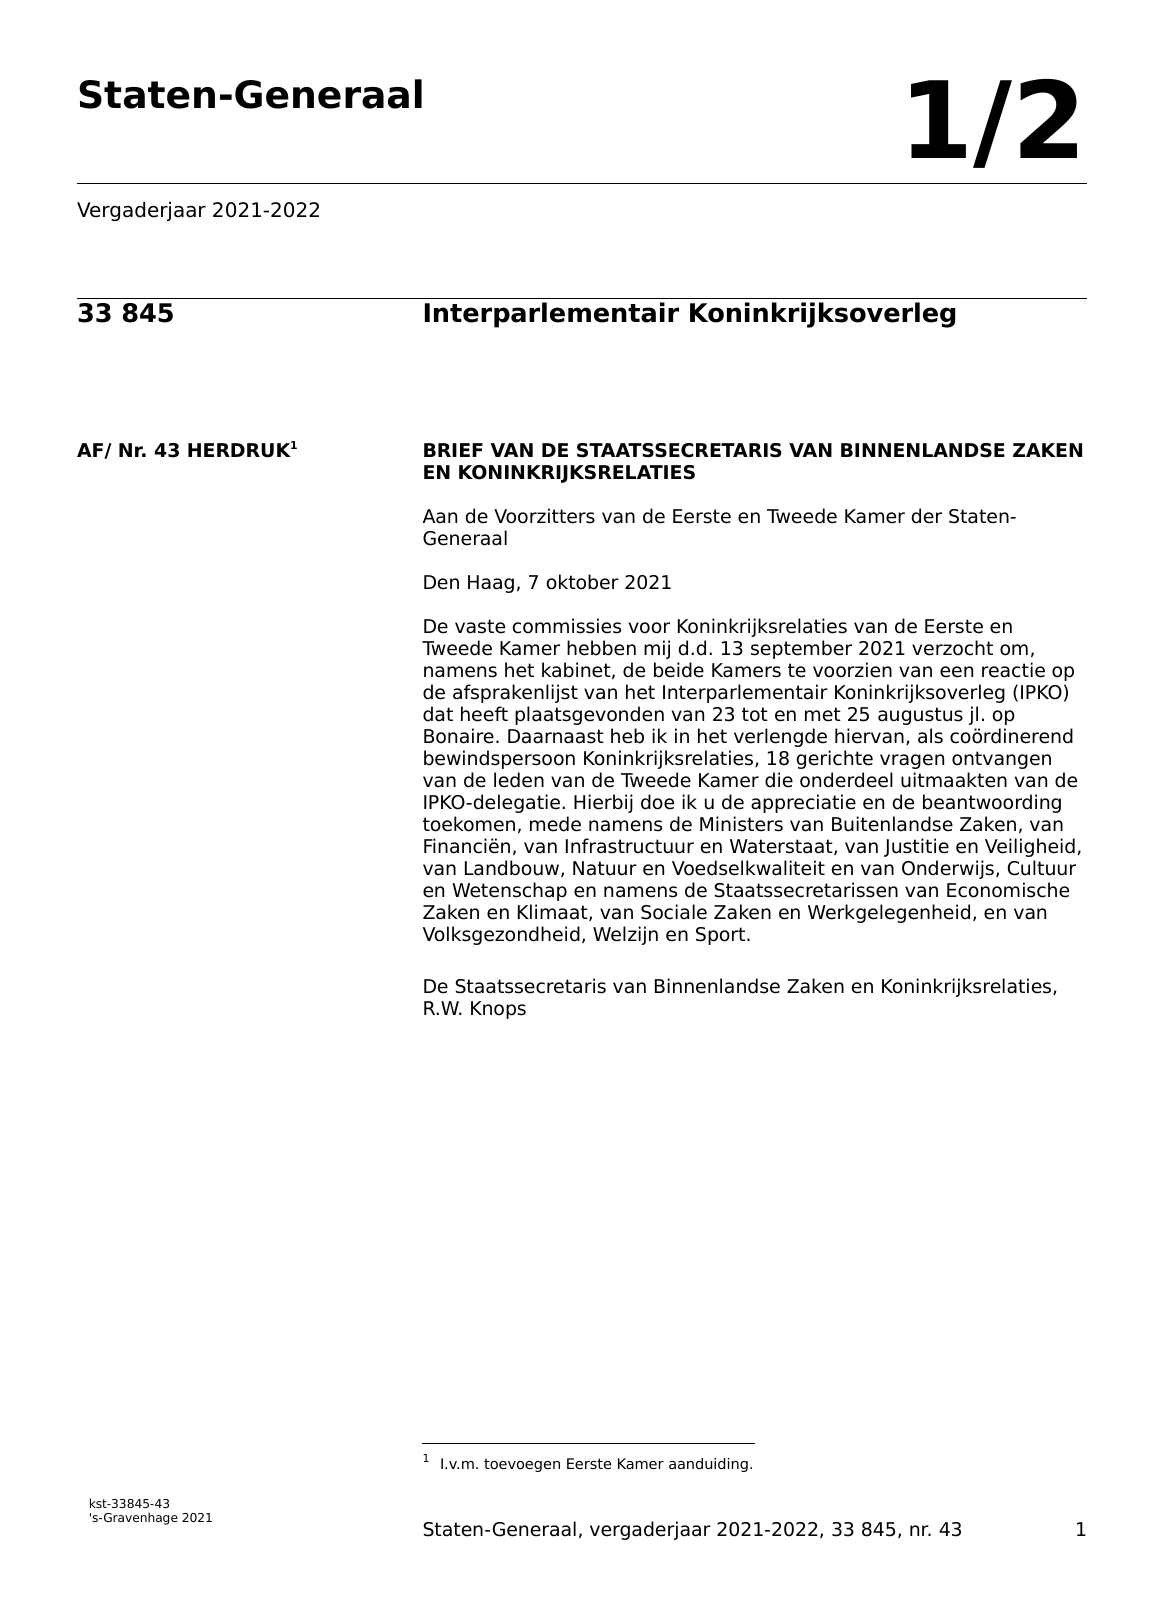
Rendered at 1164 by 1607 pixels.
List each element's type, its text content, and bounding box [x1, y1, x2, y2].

text De Staatssecretaris van Binnenlandse Zaken en Koninkrijksrelaties, R.W. Knops [422, 976, 1087, 1020]
table_header Staten-Generaal [77, 59, 886, 183]
table_header 1/2 [886, 59, 1087, 183]
table_cell Vergaderjaar 2021-2022 [77, 184, 1087, 298]
text 's-Gravenhage 2021 [88, 1511, 323, 1525]
subtitle 33 845 Interparlementair Koninkrijksoverleg [77, 299, 1087, 329]
subtitle AF/ Nr. 43 HERDRUK BRIEF VAN DE STAATSSECRETARIS VAN BINNENLANDSE ZAKEN EN KONINKRIJKSRELATIES [77, 440, 1087, 484]
text Aan de Voorzitters van de Eerste en Tweede Kamer der Staten-Generaal [422, 506, 1087, 550]
text I.v.m. toevoegen Eerste Kamer aanduiding. [422, 1452, 1087, 1474]
text Den Haag, 7 oktober 2021 [422, 572, 1087, 594]
text De vaste commissies voor Koninkrijksrelaties van de Eerste en Tweede Kamer hebben mij d.d. 13 september 2021 verzocht om, namens het kabinet, de beide Kamers te voorzien van een reactie op de afsprakenlijst van het Interparlementair Koninkrijksoverleg (IPKO) dat heeft plaatsgevonden van 23 tot en met 25 augustus jl. op Bonaire. Daarnaast heb ik in het verlengde hiervan, als coördinerend bewindspersoon Koninkrijksrelaties, 18 gerichte vragen ontvangen van de leden van de Tweede Kamer die onderdeel uitmaakten van de IPKO-delegatie. Hierbij doe ik u de appreciatie en de beantwoording toekomen, mede namens de Ministers van Buitenlandse Zaken, van Financiën, van Infrastructuur en Waterstaat, van Justitie en Veiligheid, van Landbouw, Natuur en Voedselkwaliteit en van Onderwijs, Cultuur en Wetenschap en namens de Staatssecretarissen van Economische Zaken en Klimaat, van Sociale Zaken en Werkgelegenheid, en van Volksgezondheid, Welzijn en Sport. [422, 616, 1087, 946]
text kst-33845-43 [88, 1497, 323, 1511]
